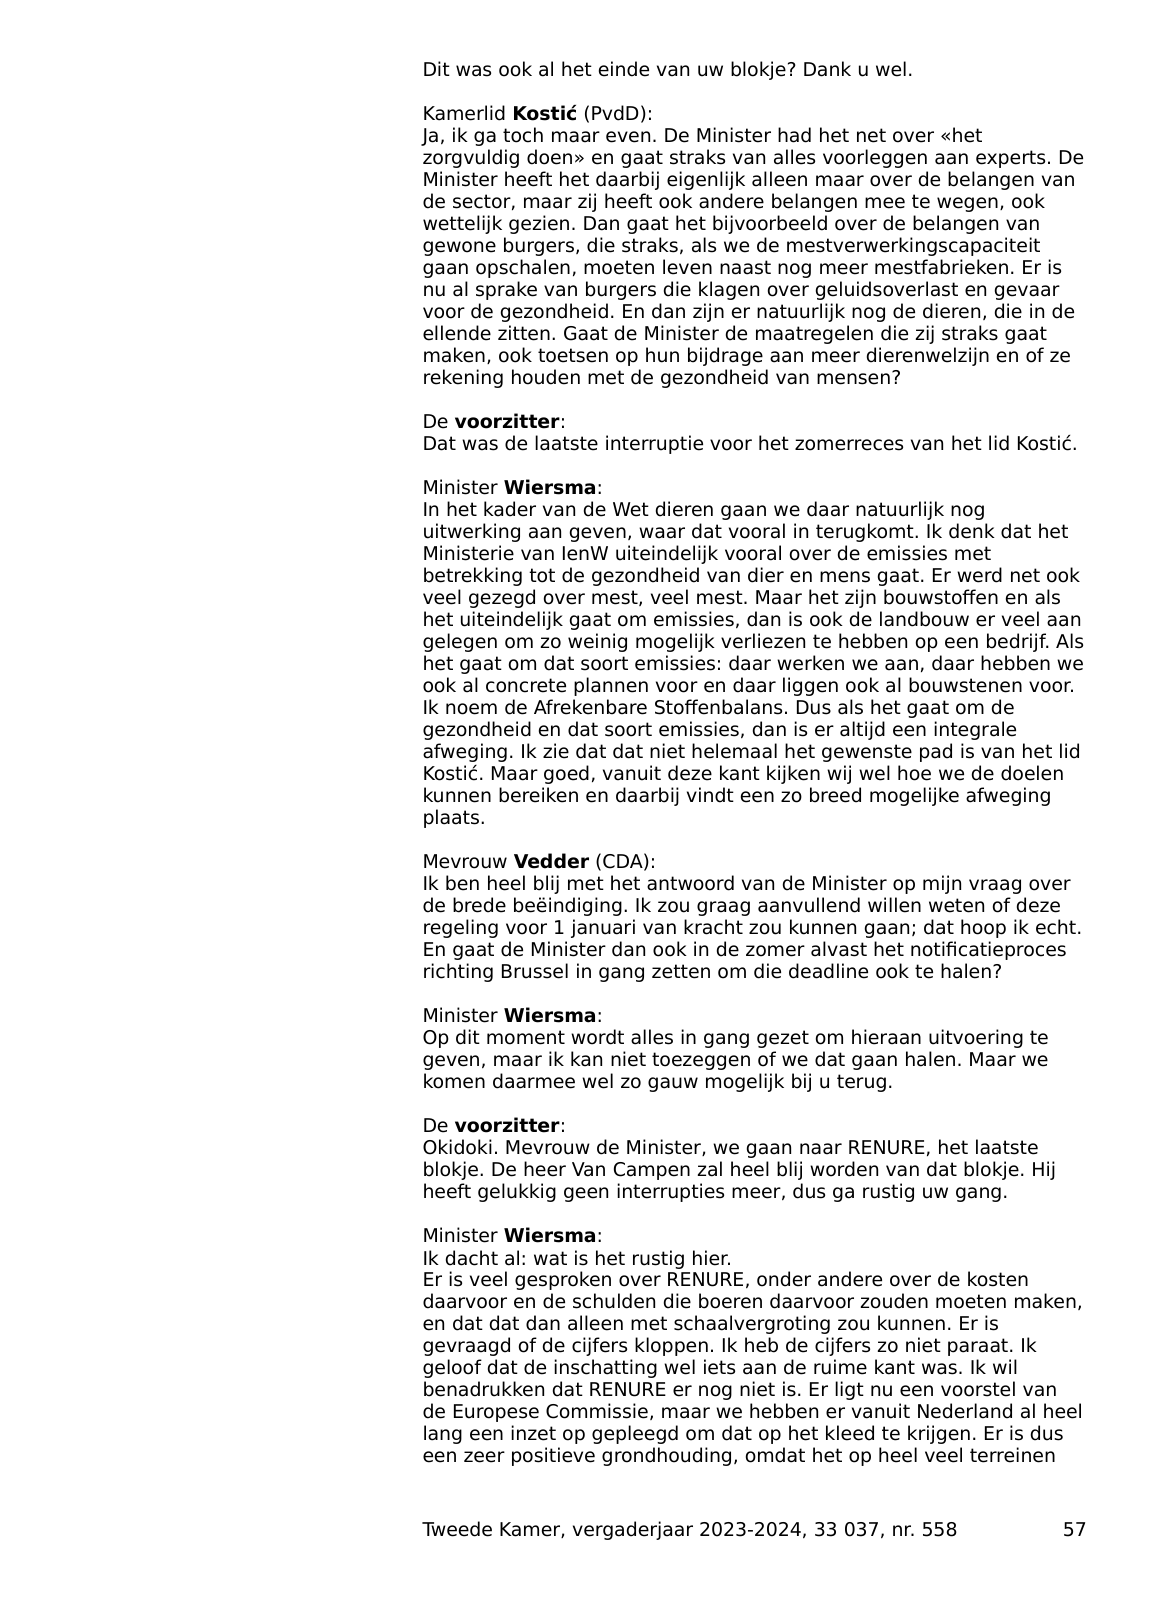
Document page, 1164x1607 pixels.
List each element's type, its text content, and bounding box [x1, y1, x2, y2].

text Ik dacht al: wat is het rustig hier. [422, 1247, 1087, 1269]
text Minister Wiersma: [422, 1225, 1087, 1247]
text Okidoki. Mevrouw de Minister, we gaan naar RENURE, het laatste blokje. De heer Van Campen zal heel blij worden van dat blokje. Hij heeft gelukkig geen interrupties meer, dus ga rustig uw gang. [422, 1137, 1087, 1203]
text Minister Wiersma: [422, 477, 1087, 499]
text In het kader van de Wet dieren gaan we daar natuurlijk nog uitwerking aan geven, waar dat vooral in terugkomt. Ik denk dat het Ministerie van IenW uiteindelijk vooral over de emissies met betrekking tot de gezondheid van dier en mens gaat. Er werd net ook veel gezegd over mest, veel mest. Maar het zijn bouwstoffen en als het uiteindelijk gaat om emissies, dan is ook de landbouw er veel aan gelegen om zo weinig mogelijk verliezen te hebben op een bedrijf. Als het gaat om dat soort emissies: daar werken we aan, daar hebben we ook al concrete plannen voor en daar liggen ook al bouwstenen voor. Ik noem de Afrekenbare Stoffenbalans. Dus als het gaat om de gezondheid en dat soort emissies, dan is er altijd een integrale afweging. Ik zie dat dat niet helemaal het gewenste pad is van het lid Kostić. Maar goed, vanuit deze kant kijken wij wel hoe we de doelen kunnen bereiken en daarbij vindt een zo breed mogelijke afweging plaats. [422, 499, 1087, 829]
text Dat was de laatste interruptie voor het zomerreces van het lid Kostić. [422, 433, 1087, 455]
text Mevrouw Vedder (CDA): [422, 851, 1087, 873]
text De voorzitter: [422, 1115, 1087, 1137]
text Ik ben heel blij met het antwoord van de Minister op mijn vraag over de brede beëindiging. Ik zou graag aanvullend willen weten of deze regeling voor 1 januari van kracht zou kunnen gaan; dat hoop ik echt. En gaat de Minister dan ook in de zomer alvast het notificatieproces richting Brussel in gang zetten om die deadline ook te halen? [422, 873, 1087, 983]
text Dit was ook al het einde van uw blokje? Dank u wel. [422, 59, 1087, 81]
text Op dit moment wordt alles in gang gezet om hieraan uitvoering te geven, maar ik kan niet toezeggen of we dat gaan halen. Maar we komen daarmee wel zo gauw mogelijk bij u terug. [422, 1027, 1087, 1093]
text Ja, ik ga toch maar even. De Minister had het net over «het zorgvuldig doen» en gaat straks van alles voorleggen aan experts. De Minister heeft het daarbij eigenlijk alleen maar over de belangen van de sector, maar zij heeft ook andere belangen mee te wegen, ook wettelijk gezien. Dan gaat het bijvoorbeeld over de belangen van gewone burgers, die straks, als we de mestverwerkingscapaciteit gaan opschalen, moeten leven naast nog meer mestfabrieken. Er is nu al sprake van burgers die klagen over geluidsoverlast en gevaar voor de gezondheid. En dan zijn er natuurlijk nog de dieren, die in de ellende zitten. Gaat de Minister de maatregelen die zij straks gaat maken, ook toetsen op hun bijdrage aan meer dierenwelzijn en of ze rekening houden met de gezondheid van mensen? [422, 125, 1087, 389]
text Minister Wiersma: [422, 1005, 1087, 1027]
text De voorzitter: [422, 411, 1087, 433]
text Kamerlid Kostić (PvdD): [422, 103, 1087, 125]
text Er is veel gesproken over RENURE, onder andere over de kosten daarvoor en de schulden die boeren daarvoor zouden moeten maken, en dat dat dan alleen met schaalvergroting zou kunnen. Er is gevraagd of de cijfers kloppen. Ik heb de cijfers zo niet paraat. Ik geloof dat de inschatting wel iets aan de ruime kant was. Ik wil benadrukken dat RENURE er nog niet is. Er ligt nu een voorstel van de Europese Commissie, maar we hebben er vanuit Nederland al heel lang een inzet op gepleegd om dat op het kleed te krijgen. Er is dus een zeer positieve grondhouding, omdat het op heel veel terreinen [422, 1269, 1087, 1467]
